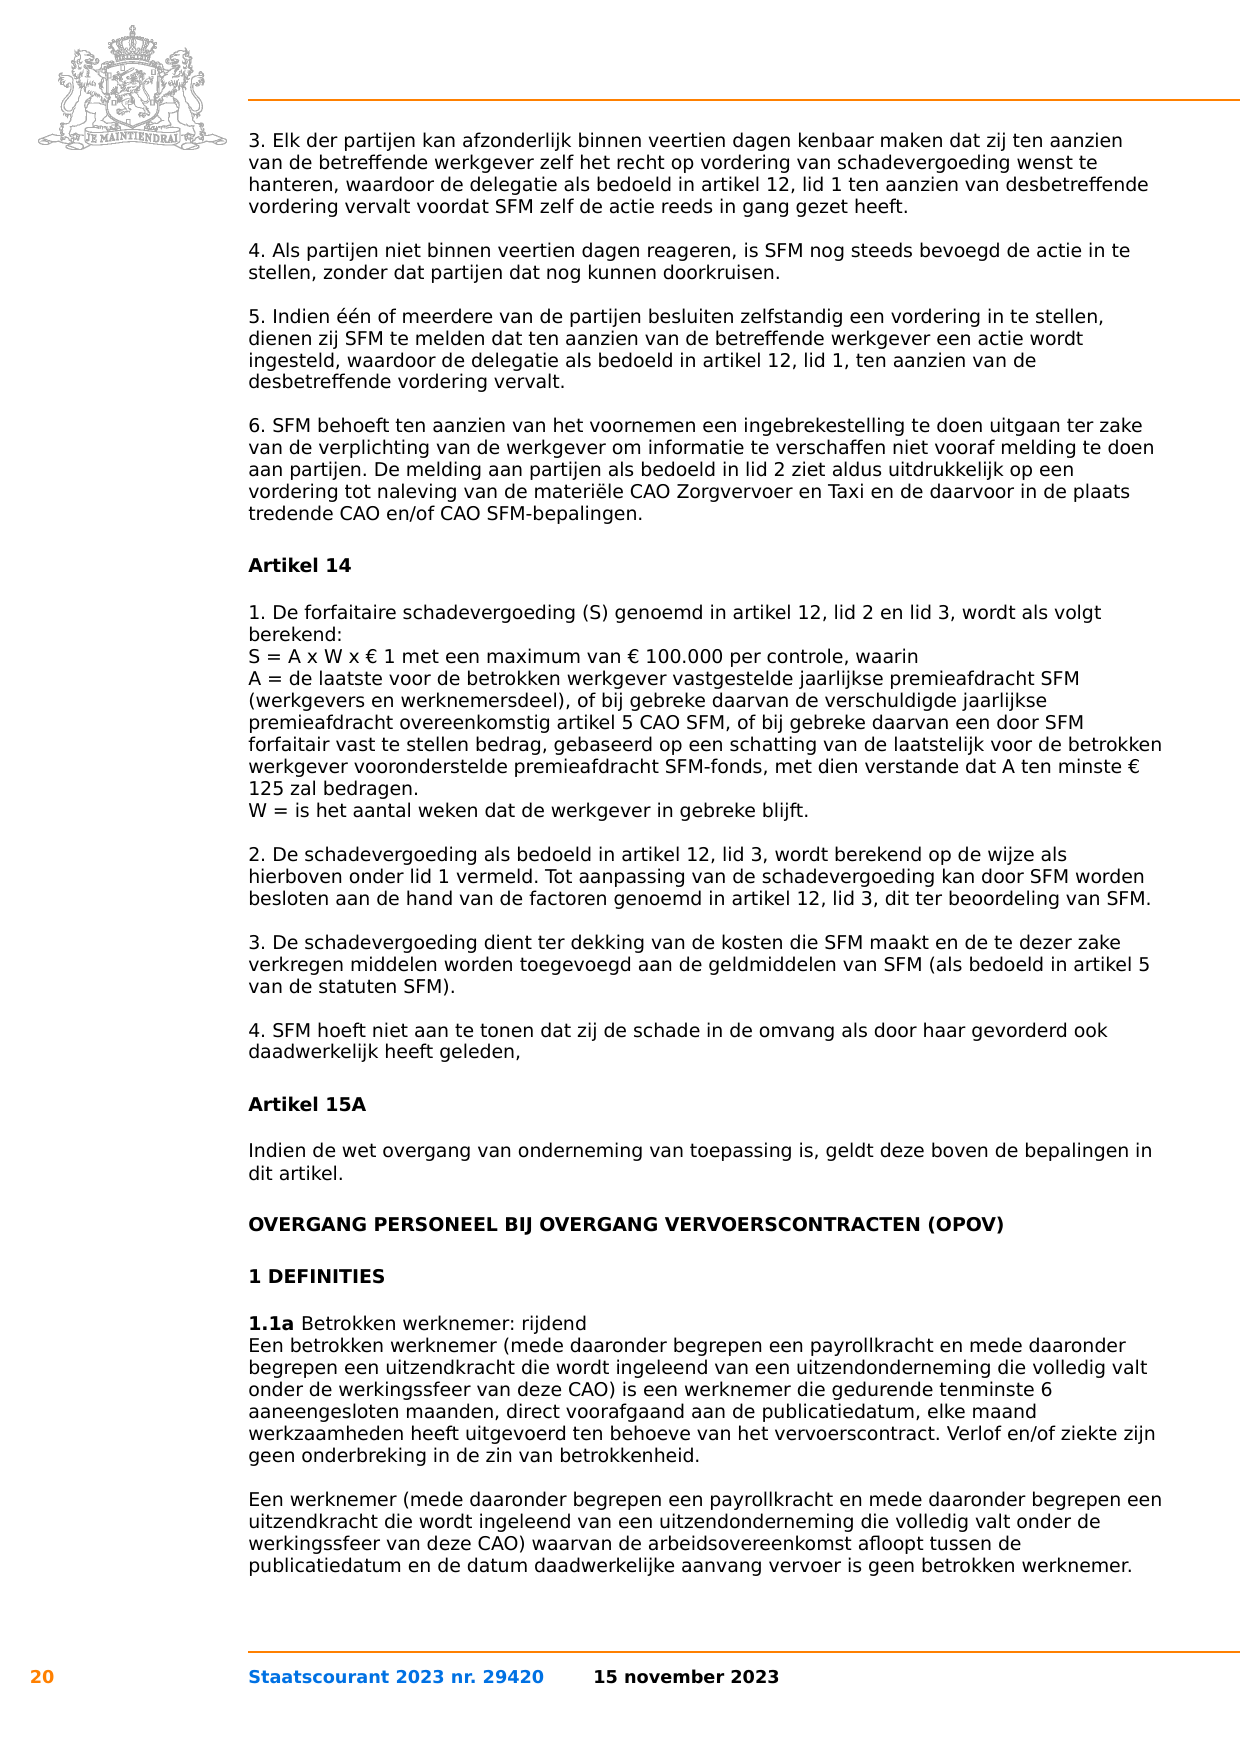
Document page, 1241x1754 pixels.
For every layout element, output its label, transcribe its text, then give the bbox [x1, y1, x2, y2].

text 3. Elk der partijen kan afzonderlijk binnen veertien dagen kenbaar maken dat zij ten aanzien van de betreffende werkgever zelf het recht op vordering van schadevergoeding wenst te hanteren, waardoor de delegatie als bedoeld in artikel 12, lid 1 ten aanzien van desbetreffende vordering vervalt voordat SFM zelf de actie reeds in gang gezet heeft. [248, 130, 1163, 218]
picture [38, 25, 227, 150]
text 4. SFM hoeft niet aan te tonen dat zij de schade in de omvang als door haar gevorderd ook daadwerkelijk heeft geleden, [248, 1019, 1163, 1063]
text S = A x W x € 1 met een maximum van € 100.000 per controle, waarin [248, 646, 1163, 668]
text 1. De forfaitaire schadevergoeding (S) genoemd in artikel 12, lid 2 en lid 3, wordt als volgt berekend: [248, 602, 1163, 646]
text Een betrokken werknemer (mede daaronder begrepen een payrollkracht en mede daaronder begrepen een uitzendkracht die wordt ingeleend van een uitzendonderneming die volledig valt onder de werkingssfeer van deze CAO) is een werknemer die gedurende tenminste 6 aaneengesloten maanden, direct voorafgaand aan de publicatiedatum, elke maand werkzaamheden heeft uitgevoerd ten behoeve van het vervoerscontract. Verlof en/of ziekte zijn geen onderbreking in de zin van betrokkenheid. [248, 1335, 1163, 1467]
text 5. Indien één of meerdere van de partijen besluiten zelfstandig een vordering in te stellen, dienen zij SFM te melden dat ten aanzien van de betreffende werkgever een actie wordt ingesteld, waardoor de delegatie als bedoeld in artikel 12, lid 1, ten aanzien van de desbetreffende vordering vervalt. [248, 306, 1163, 393]
subtitle 1 DEFINITIES [248, 1266, 1163, 1288]
text 1.1a Betrokken werknemer: rijdend [248, 1313, 1163, 1335]
text A = de laatste voor de betrokken werkgever vastgestelde jaarlijkse premieafdracht SFM (werkgevers en werknemersdeel), of bij gebreke daarvan de verschuldigde jaarlijkse premieafdracht overeenkomstig artikel 5 CAO SFM, of bij gebreke daarvan een door SFM forfaitair vast te stellen bedrag, gebaseerd op een schatting van de laatstelijk voor de betrokken werkgever vooronderstelde premieafdracht SFM-fonds, met dien verstande dat A ten minste € 125 zal bedragen. [248, 668, 1163, 800]
text 3. De schadevergoeding dient ter dekking van de kosten die SFM maakt en de te dezer zake verkregen middelen worden toegevoegd aan de geldmiddelen van SFM (als bedoeld in artikel 5 van de statuten SFM). [248, 932, 1163, 998]
text W = is het aantal weken dat de werkgever in gebreke blijft. [248, 800, 1163, 822]
text Indien de wet overgang van onderneming van toepassing is, geldt deze boven de bepalingen in dit artikel. [248, 1140, 1163, 1184]
text 4. Als partijen niet binnen veertien dagen reageren, is SFM nog steeds bevoegd de actie in te stellen, zonder dat partijen dat nog kunnen doorkruisen. [248, 240, 1163, 284]
text 6. SFM behoeft ten aanzien van het voornemen een ingebrekestelling te doen uitgaan ter zake van de verplichting van de werkgever om informatie te verschaffen niet vooraf melding te doen aan partijen. De melding aan partijen als bedoeld in lid 2 ziet aldus uitdrukkelijk op een vordering tot naleving van de materiële CAO Zorgvervoer en Taxi en de daarvoor in de plaats tredende CAO en/of CAO SFM-bepalingen. [248, 415, 1163, 525]
subtitle Artikel 14 [248, 555, 1163, 577]
text Een werknemer (mede daaronder begrepen een payrollkracht en mede daaronder begrepen een uitzendkracht die wordt ingeleend van een uitzendonderneming die volledig valt onder de werkingssfeer van deze CAO) waarvan de arbeidsovereenkomst afloopt tussen de publicatiedatum en de datum daadwerkelijke aanvang vervoer is geen betrokken werknemer. [248, 1489, 1163, 1577]
subtitle Artikel 15A [248, 1093, 1163, 1115]
subtitle OVERGANG PERSONEEL BIJ OVERGANG VERVOERSCONTRACTEN (OPOV) [248, 1214, 1163, 1236]
text 2. De schadevergoeding als bedoeld in artikel 12, lid 3, wordt berekend op de wijze als hierboven onder lid 1 vermeld. Tot aanpassing van de schadevergoeding kan door SFM worden besloten aan de hand van de factoren genoemd in artikel 12, lid 3, dit ter beoordeling van SFM. [248, 844, 1163, 910]
